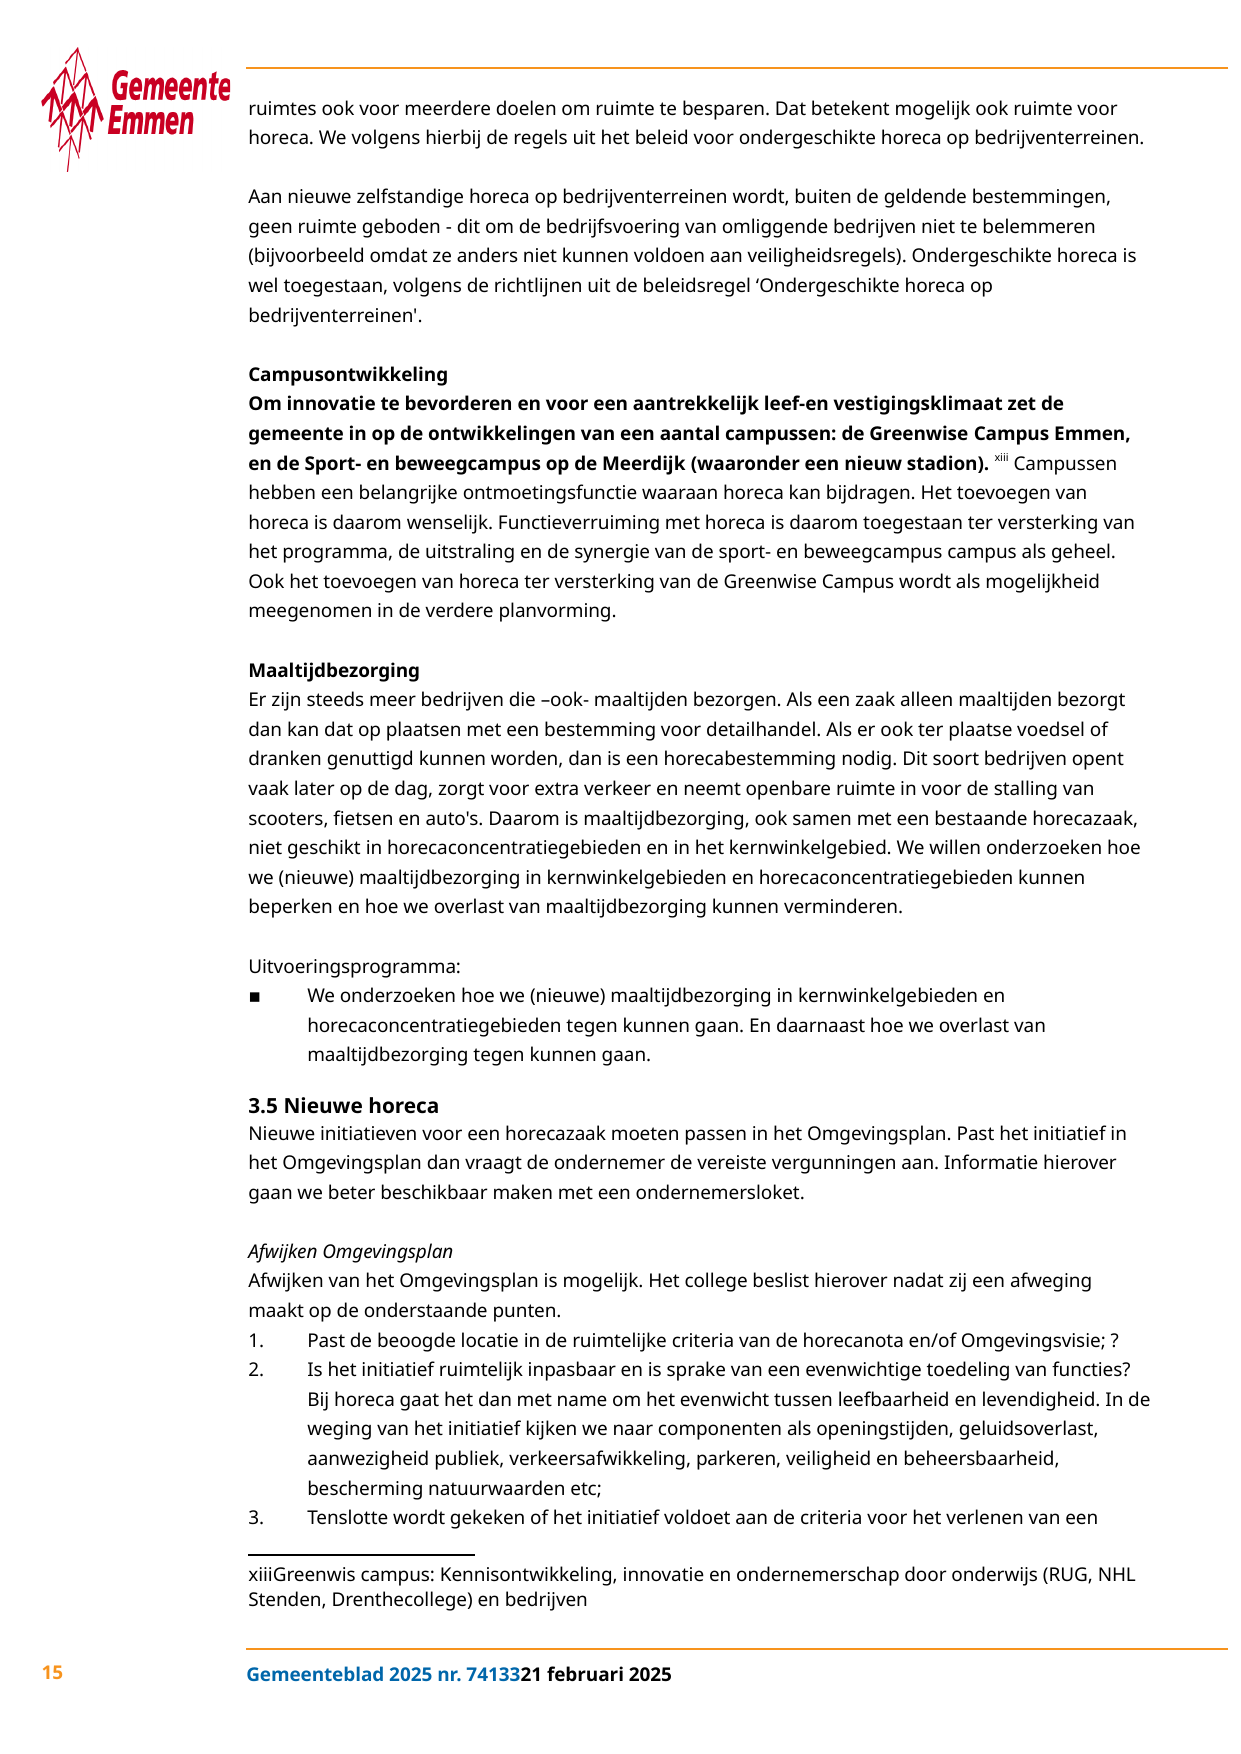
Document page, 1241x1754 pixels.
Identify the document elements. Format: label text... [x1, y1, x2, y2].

text Maaltijdbezorging [248, 657, 1152, 683]
picture [41, 47, 231, 172]
text Afwijken van het Omgevingsplan is mogelijk. Het college beslist hierover nadat zij een afweging maakt op de onderstaande punten. [248, 1268, 1152, 1323]
text 3.5 Nieuwe horeca [248, 1091, 1152, 1120]
text Afwijken Omgevingsplan [248, 1238, 1152, 1264]
table_header Uitvoeringsprogramma: We onderzoeken hoe we (nieuwe) maaltijdbezorging in kernwinkelgebieden en horecaconcentratiegebieden tegen kunnen gaan. En daarnaast hoe we overlast van maaltijdbezorging tegen kunnen gaan. [248, 953, 1152, 1067]
text ruimtes ook voor meerdere doelen om ruimte te besparen. Dat betekent mogelijk ook ruimte voor horeca. We volgens hierbij de regels uit het beleid voor ondergeschikte horeca op bedrijventerreinen. [248, 95, 1152, 150]
list Is het initiatief ruimtelijk inpasbaar en is sprake van een evenwichtige toedeling van functies? Bij horeca gaat het dan met name om het evenwicht tussen leefbaarheid en levendigheid. In de weging van het initiatief kijken we naar componenten als openingstijden, geluidsoverlast, aanwezigheid publiek, verkeersafwikkeling, parkeren, veiligheid en beheersbaarheid, bescherming natuurwaarden etc; [248, 1356, 1152, 1501]
text Nieuwe initiatieven voor een horecazaak moeten passen in het Omgevingsplan. Past het initiatief in het Omgevingsplan dan vraagt de ondernemer de vereiste vergunningen aan. Informatie hierover gaan we beter beschikbaar maken met een ondernemersloket. [248, 1120, 1152, 1205]
text Er zijn steeds meer bedrijven die –ook- maaltijden bezorgen. Als een zaak alleen maaltijden bezorgt dan kan dat op plaatsen met een bestemming voor detailhandel. Als er ook ter plaatse voedsel of dranken genuttigd kunnen worden, dan is een horecabestemming nodig. Dit soort bedrijven opent vaak later op de dag, zorgt voor extra verkeer en neemt openbare ruimte in voor de stalling van scooters, fietsen en auto's. Daarom is maaltijdbezorging, ook samen met een bestaande horecazaak, niet geschikt in horecaconcentratiegebieden en in het kernwinkelgebied. We willen onderzoeken hoe we (nieuwe) maaltijdbezorging in kernwinkelgebieden en horecaconcentratiegebieden kunnen beperken en hoe we overlast van maaltijdbezorging kunnen verminderen. [248, 686, 1152, 919]
text Campusontwikkeling [248, 361, 1152, 387]
list Past de beoogde locatie in de ruimtelijke criteria van de horecanota en/of Omgevingsvisie; ? [248, 1327, 1152, 1353]
list Tenslotte wordt gekeken of het initiatief voldoet aan de criteria voor het verlenen van een [248, 1504, 1152, 1530]
text Greenwis campus: Kennisontwikkeling, innovatie en ondernemerschap door onderwijs (RUG, NHL Stenden, Drenthecollege) en bedrijven [248, 1561, 1152, 1612]
text Aan nieuwe zelfstandige horeca op bedrijventerreinen wordt, buiten de geldende bestemmingen, geen ruimte geboden - dit om de bedrijfsvoering van omliggende bedrijven niet te belemmeren (bijvoorbeeld omdat ze anders niet kunnen voldoen aan veiligheidsregels). Ondergeschikte horeca is wel toegestaan, volgens de richtlijnen uit de beleidsregel ‘Ondergeschikte horeca op bedrijventerreinen'. [248, 183, 1152, 328]
text Om innovatie te bevorderen en voor een aantrekkelijk leef-en vestigingsklimaat zet de gemeente in op de ontwikkelingen van een aantal campussen: de Greenwise Campus Emmen, en de Sport- en beweegcampus op de Meerdijk (waaronder een nieuw stadion). Campussen hebben een belangrijke ontmoetingsfunctie waaraan horeca kan bijdragen. Het toevoegen van horeca is daarom wenselijk. Functieverruiming met horeca is daarom toegestaan ter versterking van het programma, de uitstraling en de synergie van de sport- en beweegcampus campus als geheel. Ook het toevoegen van horeca ter versterking van de Greenwise Campus wordt als mogelijkheid meegenomen in de verdere planvorming. [248, 391, 1152, 623]
